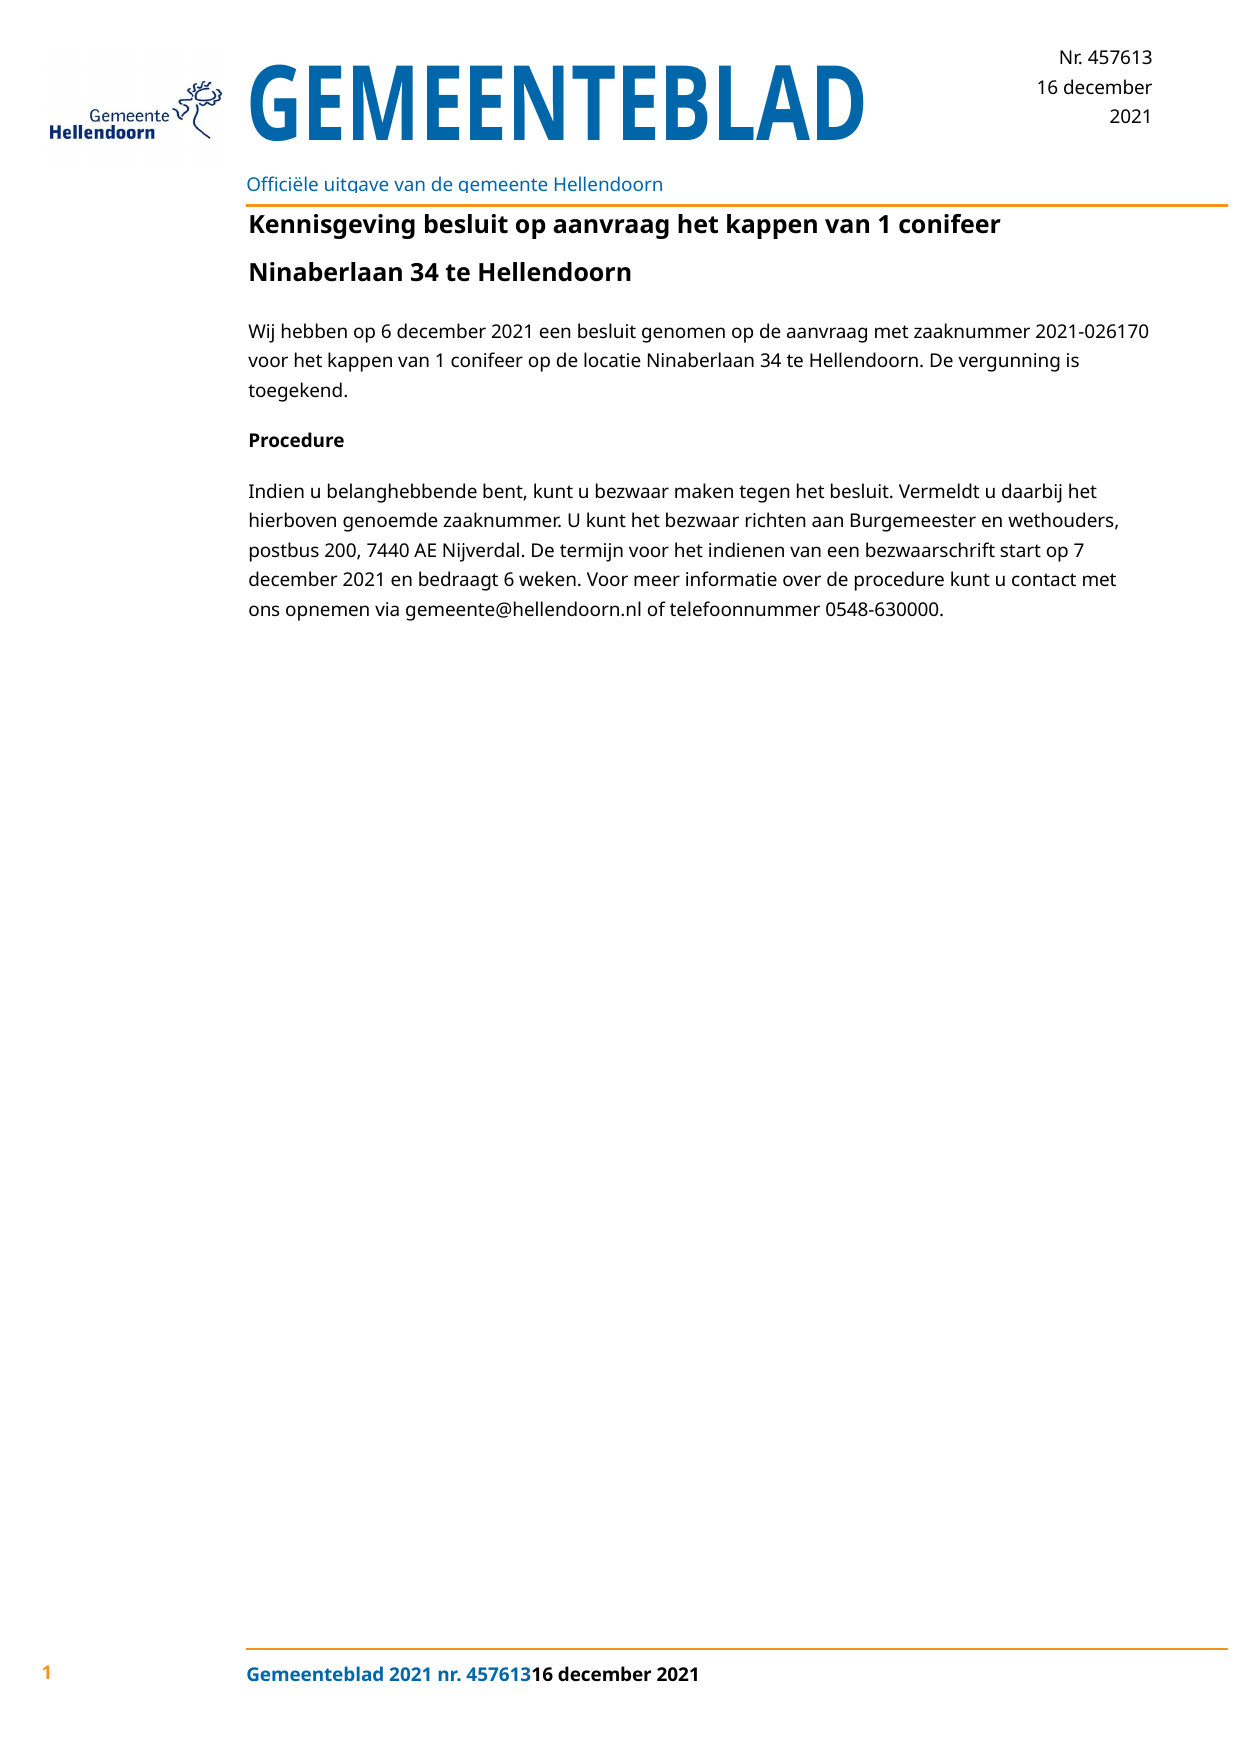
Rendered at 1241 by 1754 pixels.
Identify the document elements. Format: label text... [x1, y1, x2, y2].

picture [41, 47, 231, 172]
text Procedure [248, 427, 1152, 453]
text Kennisgeving besluit op aanvraag het kappen van 1 conifeer Ninaberlaan 34 te Hellendoorn [248, 207, 1152, 288]
text Wij hebben op 6 december 2021 een besluit genomen op de aanvraag met zaaknummer 2021-026170 voor het kappen van 1 conifeer op de locatie Ninaberlaan 34 te Hellendoorn. De vergunning is toegekend. [248, 318, 1152, 403]
text Indien u belanghebbende bent, kunt u bezwaar maken tegen het besluit. Vermeldt u daarbij het hierboven genoemde zaaknummer. U kunt het bezwaar richten aan Burgemeester en wethouders, postbus 200, 7440 AE Nijverdal. De termijn voor het indienen van een bezwaarschrift start op 7 december 2021 en bedraagt 6 weken. Voor meer informatie over de procedure kunt u contact met ons opnemen via gemeente@hellendoorn.nl of telefoonnummer 0548-630000. [248, 478, 1152, 622]
